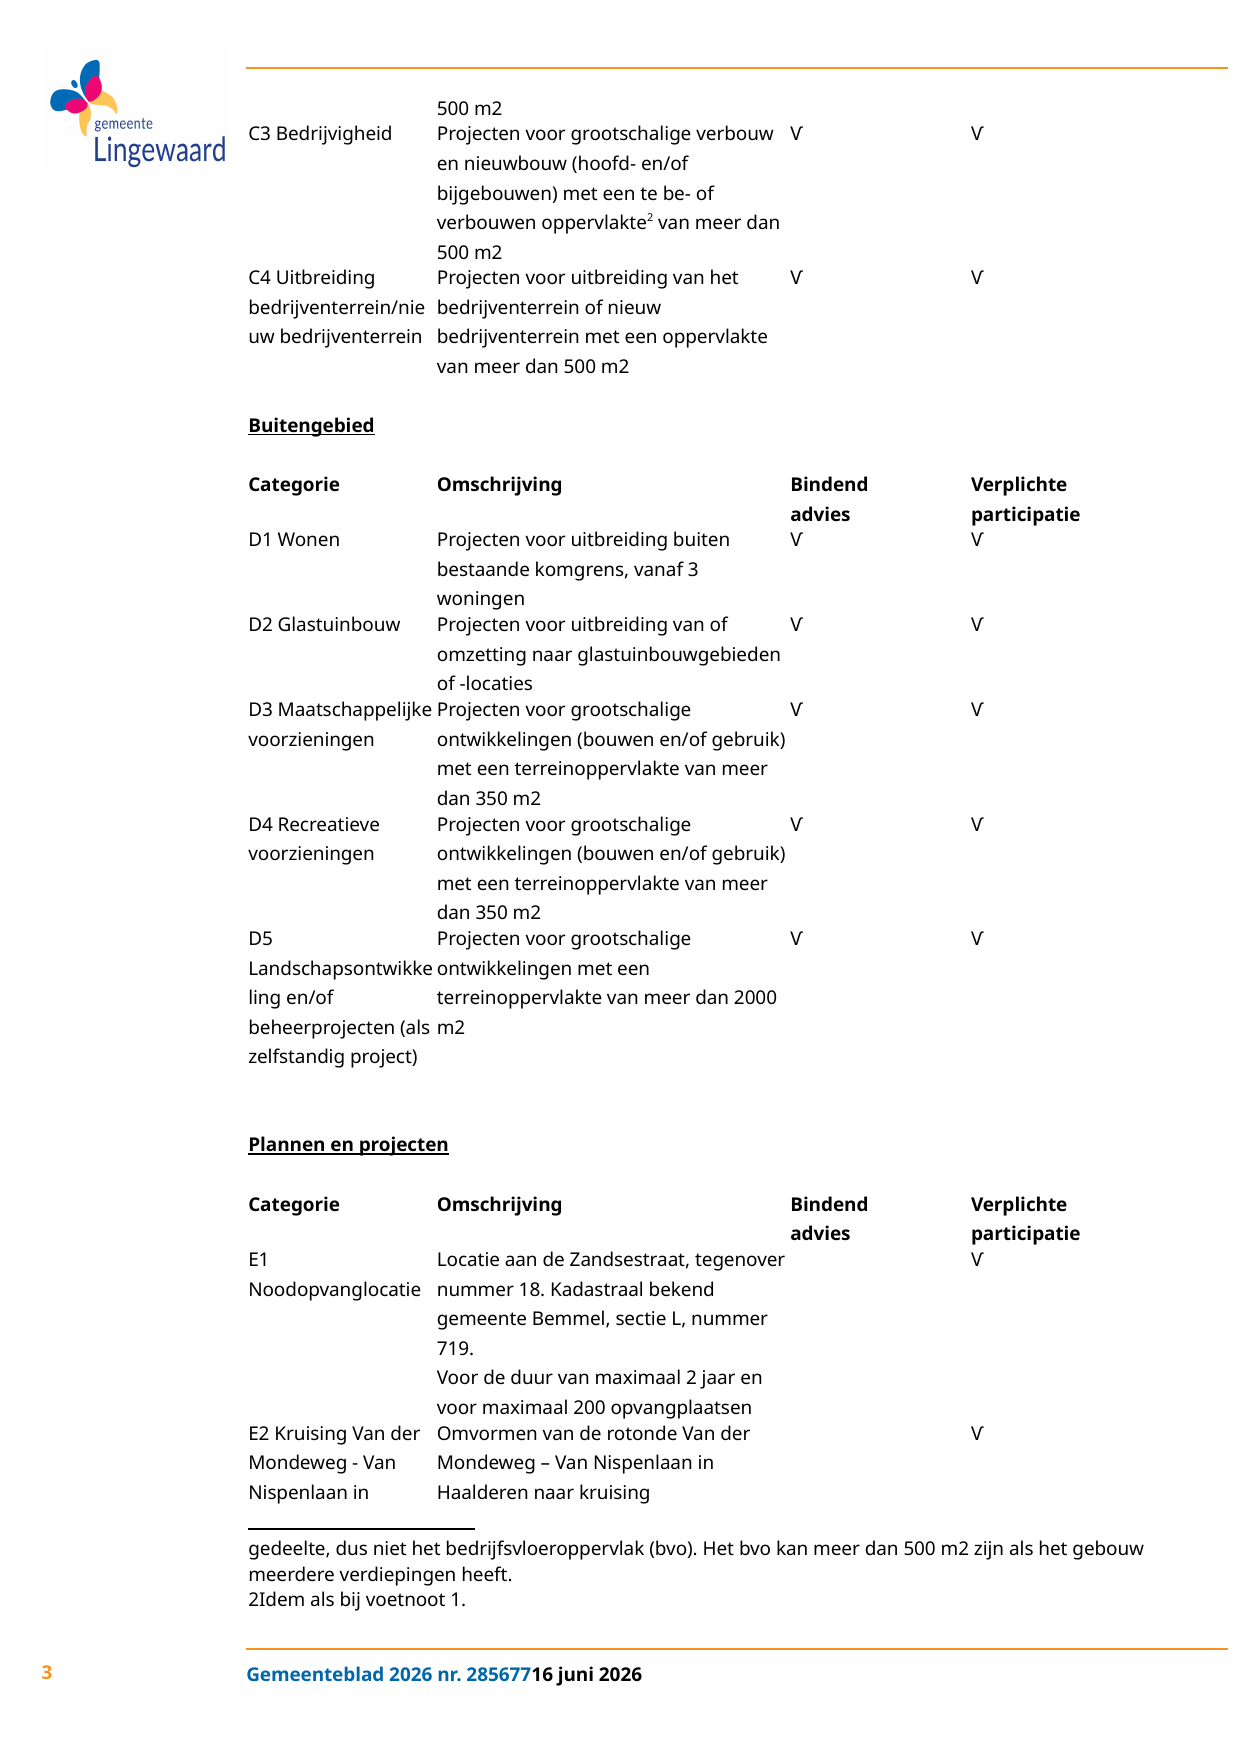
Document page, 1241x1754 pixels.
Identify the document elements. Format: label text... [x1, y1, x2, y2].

text Buitengebied [248, 412, 1152, 438]
table_cell Ѵ [971, 925, 1152, 1099]
table_cell Projecten voor grootschalige ontwikkelingen (bouwen en/of gebruik) met een terreinoppervlakte van meer dan 350 m2 [437, 696, 790, 811]
table_cell Ѵ [790, 611, 971, 696]
table_cell Ѵ [790, 696, 971, 811]
table_cell Ѵ [790, 121, 971, 264]
table_cell [790, 95, 971, 121]
picture [41, 47, 231, 172]
text Plannen en projecten [248, 1132, 1152, 1157]
table_cell D1 Wonen [248, 526, 437, 611]
table_cell Projecten voor grootschalige ontwikkelingen (bouwen en/of gebruik) met een terreinoppervlakte van meer dan 350 m2 [437, 811, 790, 925]
table_cell Ѵ [790, 811, 971, 925]
table_cell C3 Bedrijvigheid [248, 121, 437, 264]
table_cell Ѵ [971, 611, 1152, 696]
table_cell [790, 1246, 971, 1420]
table_cell Omvormen van de rotonde Van der Mondeweg – Van Nispenlaan in Haalderen naar kruising [437, 1420, 790, 1505]
table_cell Ѵ [971, 811, 1152, 925]
table_cell Ѵ [971, 265, 1152, 379]
table_header Bindend advies [790, 471, 971, 526]
table_cell Ѵ [790, 925, 971, 1099]
table_cell Projecten voor uitbreiding van of omzetting naar glastuinbouwgebieden of -locaties [437, 611, 790, 696]
table_cell Ѵ [971, 696, 1152, 811]
table_cell Ѵ [971, 1420, 1152, 1505]
table_header Omschrijving [437, 471, 790, 526]
table_header Omschrijving [437, 1191, 790, 1246]
table_cell D4 Recreatieve voorzieningen [248, 811, 437, 925]
table_cell Projecten voor grootschalige ontwikkelingen met een terreinoppervlakte van meer dan 2000 m2 [437, 925, 790, 1099]
table_cell D2 Glastuinbouw [248, 611, 437, 696]
table_cell Ѵ [971, 526, 1152, 611]
table_header Verplichte participatie [971, 1191, 1152, 1246]
table_cell D5 Landschapsontwikkeling en/of beheerprojecten (als zelfstandig project) [248, 925, 437, 1099]
table_header Verplichte participatie [971, 471, 1152, 526]
table_cell E1 Noodopvanglocatie [248, 1246, 437, 1420]
table_cell Ѵ [971, 121, 1152, 264]
table_cell Ѵ [790, 265, 971, 379]
table_cell [971, 95, 1152, 121]
table_header Categorie [248, 1191, 437, 1246]
table_cell Projecten voor uitbreiding van het bedrijventerrein of nieuw bedrijventerrein met een oppervlakte van meer dan 500 m2 [437, 265, 790, 379]
table_header Bindend advies [790, 1191, 971, 1246]
table_cell Locatie aan de Zandsestraat, tegenover nummer 18. Kadastraal bekend gemeente Bemmel, sectie L, nummer 719. Voor de duur van maximaal 2 jaar en voor maximaal 200 opvangplaatsen [437, 1246, 790, 1420]
table_cell E2 Kruising Van der Mondeweg - Van Nispenlaan in [248, 1420, 437, 1505]
table_cell C4 Uitbreiding bedrijventerrein/nieuw bedrijventerrein [248, 265, 437, 379]
table_cell [248, 95, 437, 121]
table_cell [790, 1420, 971, 1505]
table_cell D3 Maatschappelijke voorzieningen [248, 696, 437, 811]
table_cell Ѵ [971, 1246, 1152, 1420]
table_cell 500 m2 [437, 95, 790, 121]
table_header Categorie [248, 471, 437, 526]
table_cell Projecten voor uitbreiding buiten bestaande komgrens, vanaf 3 woningen [437, 526, 790, 611]
table_cell Ѵ [790, 526, 971, 611]
table_cell Projecten voor grootschalige verbouw en nieuwbouw (hoofd- en/of bijgebouwen) met een te be- of verbouwen oppervlakte van meer dan 500 m2 [437, 121, 790, 264]
